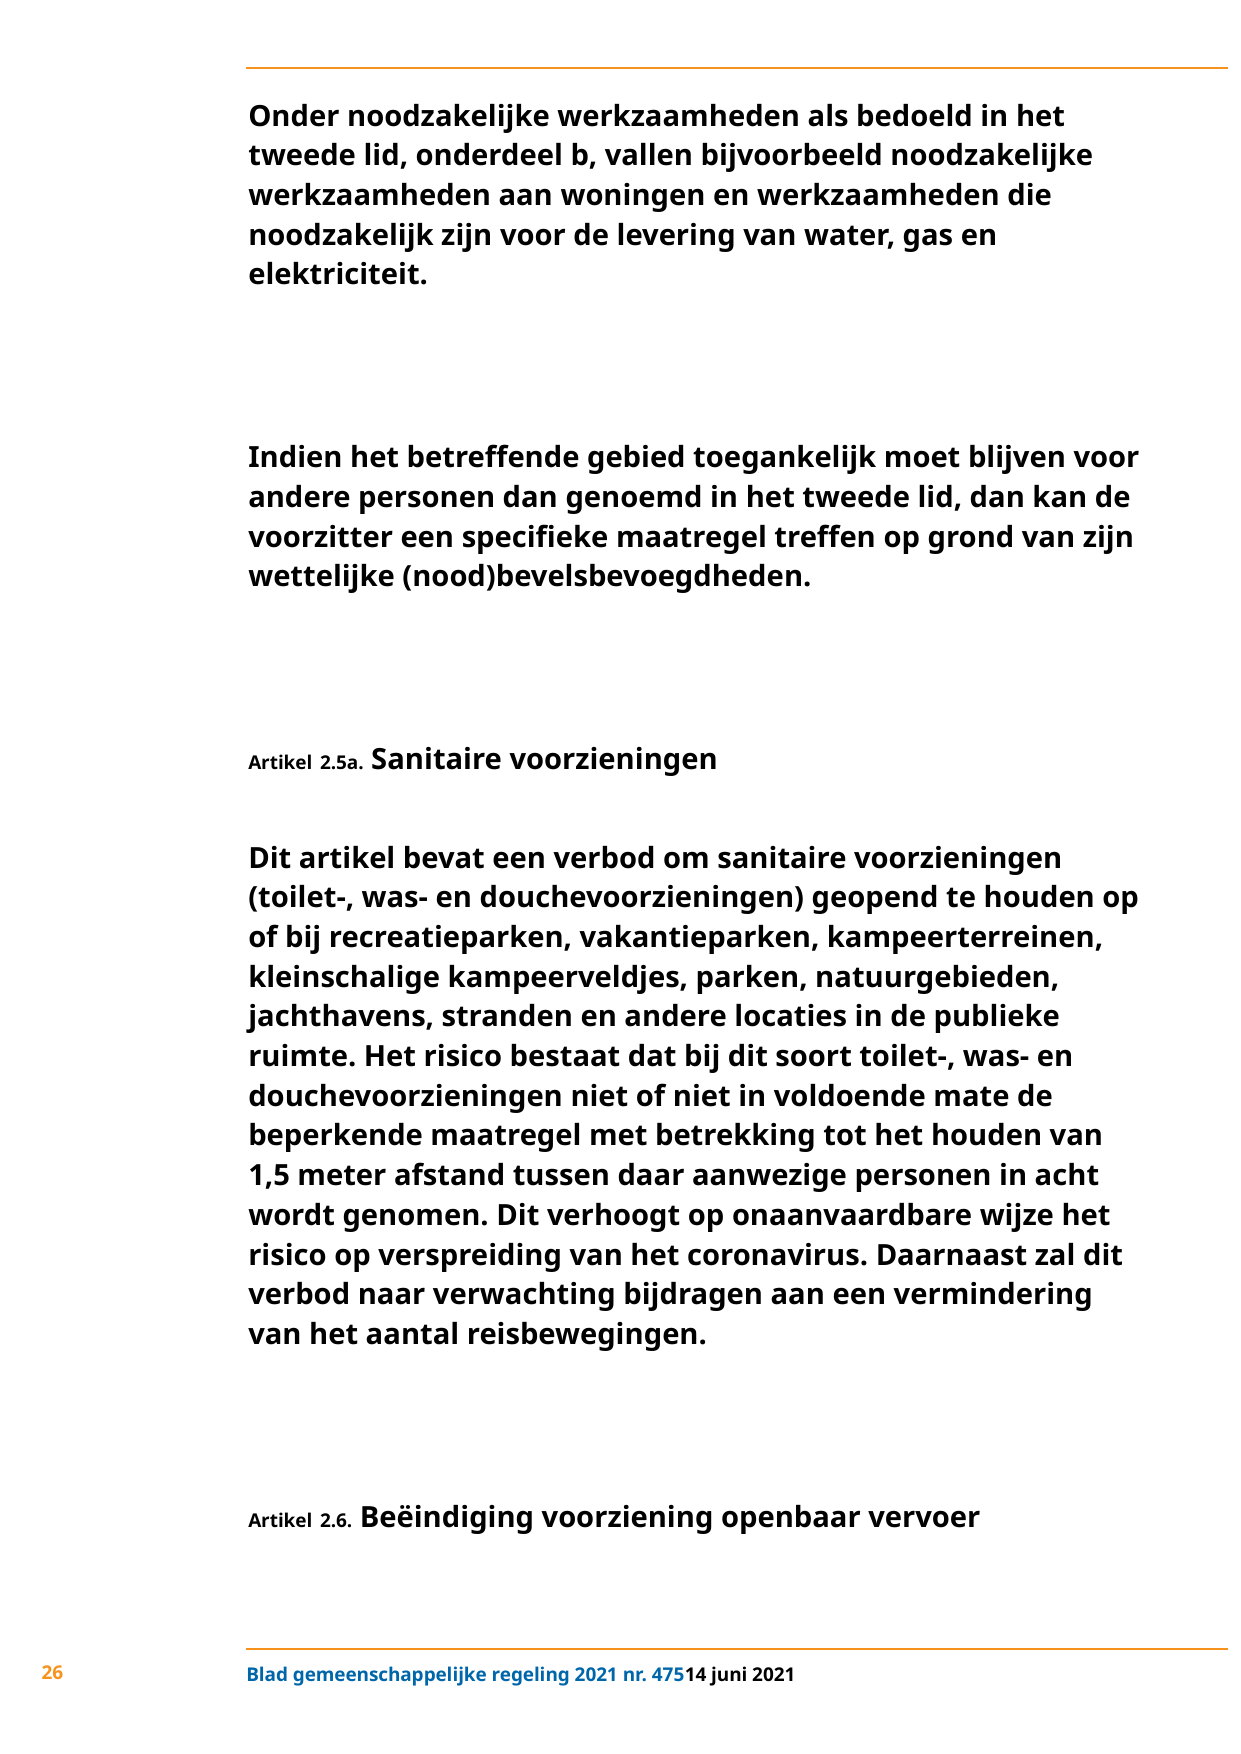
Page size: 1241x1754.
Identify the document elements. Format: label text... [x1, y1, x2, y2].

text Artikel 2.6. Beëindiging voorziening openbaar vervoer [248, 1496, 1152, 1536]
picture [41, 47, 231, 172]
text Dit artikel bevat een verbod om sanitaire voorzieningen (toilet-, was- en douchevoorzieningen) geopend te houden op of bij recreatieparken, vakantieparken, kampeerterreinen, kleinschalige kampeerveldjes, parken, natuurgebieden, jachthavens, stranden en andere locaties in de publieke ruimte. Het risico bestaat dat bij dit soort toilet-, was- en douchevoorzieningen niet of niet in voldoende mate de beperkende maatregel met betrekking tot het houden van 1,5 meter afstand tussen daar aanwezige personen in acht wordt genomen. Dit verhoogt op onaanvaardbare wijze het risico op verspreiding van het coronavirus. Daarnaast zal dit verbod naar verwachting bijdragen aan een vermindering van het aantal reisbewegingen. [248, 837, 1152, 1353]
text Artikel 2.5a. Sanitaire voorzieningen [248, 738, 1152, 778]
text Indien het betreffende gebied toegankelijk moet blijven voor andere personen dan genoemd in het tweede lid, dan kan de voorzitter een specifieke maatregel treffen op grond van zijn wettelijke (nood)bevelsbevoegdheden. [248, 436, 1152, 595]
text Onder noodzakelijke werkzaamheden als bedoeld in het tweede lid, onderdeel b, vallen bijvoorbeeld noodzakelijke werkzaamheden aan woningen en werkzaamheden die noodzakelijk zijn voor de levering van water, gas en elektriciteit. [248, 95, 1152, 293]
